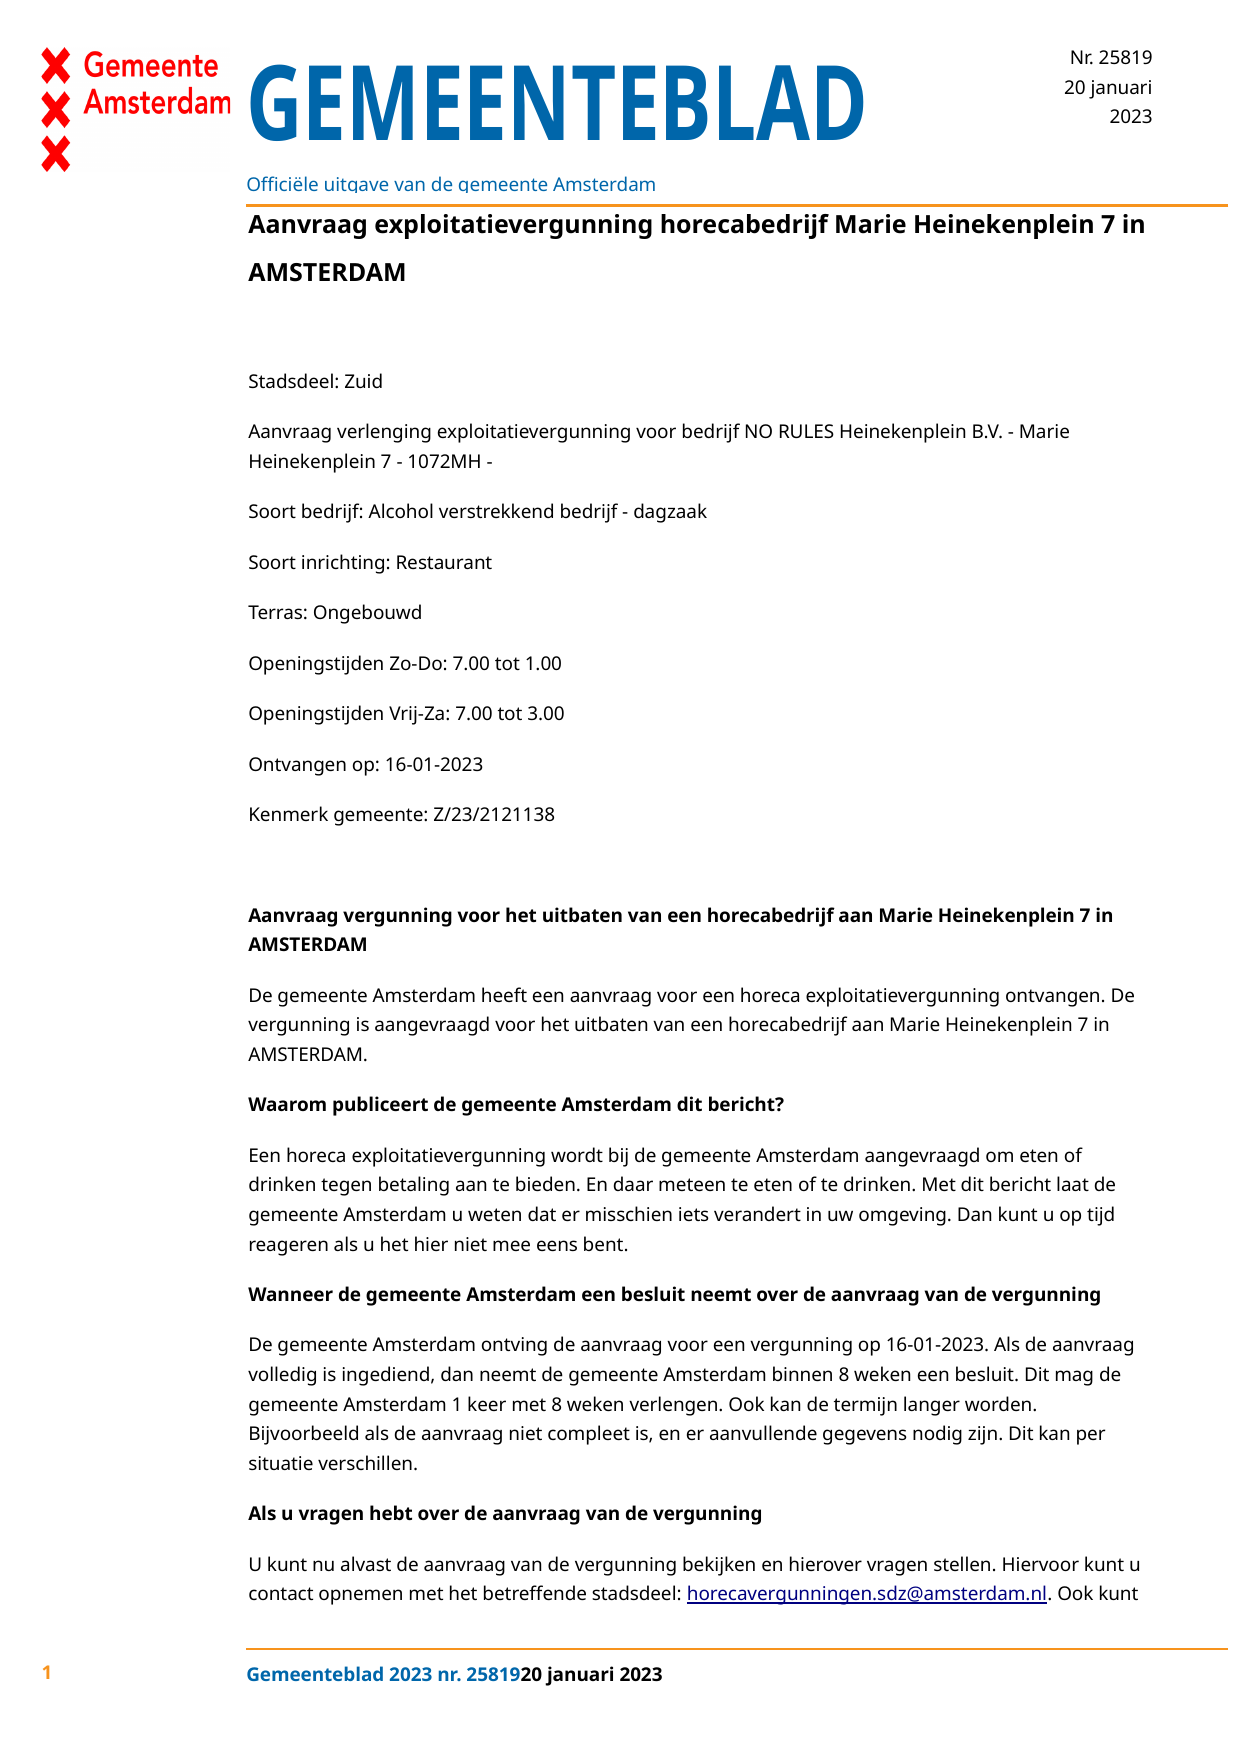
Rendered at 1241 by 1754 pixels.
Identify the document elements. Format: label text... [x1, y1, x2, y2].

text Openingstijden Vrij-Za: 7.00 tot 3.00 [248, 700, 1152, 726]
text Waarom publiceert de gemeente Amsterdam dit bericht? [248, 1092, 1152, 1117]
text De gemeente Amsterdam heeft een aanvraag voor een horeca exploitatievergunning ontvangen. De vergunning is aangevraagd voor het uitbaten van een horecabedrijf aan Marie Heinekenplein 7 in AMSTERDAM. [248, 982, 1152, 1067]
text Soort bedrijf: Alcohol verstrekkend bedrijf - dagzaak [248, 499, 1152, 524]
text Stadsdeel: Zuid [248, 368, 1152, 394]
text Aanvraag vergunning voor het uitbaten van een horecabedrijf aan Marie Heinekenplein 7 in AMSTERDAM [248, 902, 1152, 957]
text Kenmerk gemeente: Z/23/2121138 [248, 801, 1152, 827]
text Een horeca exploitatievergunning wordt bij de gemeente Amsterdam aangevraagd om eten of drinken tegen betaling aan te bieden. En daar meteen te eten of te drinken. Met dit bericht laat de gemeente Amsterdam u weten dat er misschien iets verandert in uw omgeving. Dan kunt u op tijd reageren als u het hier niet mee eens bent. [248, 1142, 1152, 1257]
text Openingstijden Zo-Do: 7.00 tot 1.00 [248, 650, 1152, 676]
text Als u vragen hebt over de aanvraag van de vergunning [248, 1500, 1152, 1526]
text Ontvangen op: 16-01-2023 [248, 751, 1152, 777]
text U kunt nu alvast de aanvraag van de vergunning bekijken en hierover vragen stellen. Hiervoor kunt u contact opnemen met het betreffende stadsdeel: horecavergunningen.sdz@amsterdam.nl. Ook kunt [248, 1551, 1152, 1606]
text Terras: Ongebouwd [248, 599, 1152, 625]
text Aanvraag exploitatievergunning horecabedrijf Marie Heinekenplein 7 in AMSTERDAM [248, 207, 1152, 288]
text De gemeente Amsterdam ontving de aanvraag voor een vergunning op 16-01-2023. Als de aanvraag volledig is ingediend, dan neemt de gemeente Amsterdam binnen 8 weken een besluit. Dit mag de gemeente Amsterdam 1 keer met 8 weken verlengen. Ook kan de termijn langer worden. Bijvoorbeeld als de aanvraag niet compleet is, en er aanvullende gegevens nodig zijn. Dit kan per situatie verschillen. [248, 1332, 1152, 1476]
picture [41, 47, 231, 172]
text Aanvraag verlenging exploitatievergunning voor bedrijf NO RULES Heinekenplein B.V. - Marie Heinekenplein 7 - 1072MH - [248, 419, 1152, 474]
text Wanneer de gemeente Amsterdam een besluit neemt over de aanvraag van de vergunning [248, 1281, 1152, 1307]
text Soort inrichting: Restaurant [248, 549, 1152, 575]
